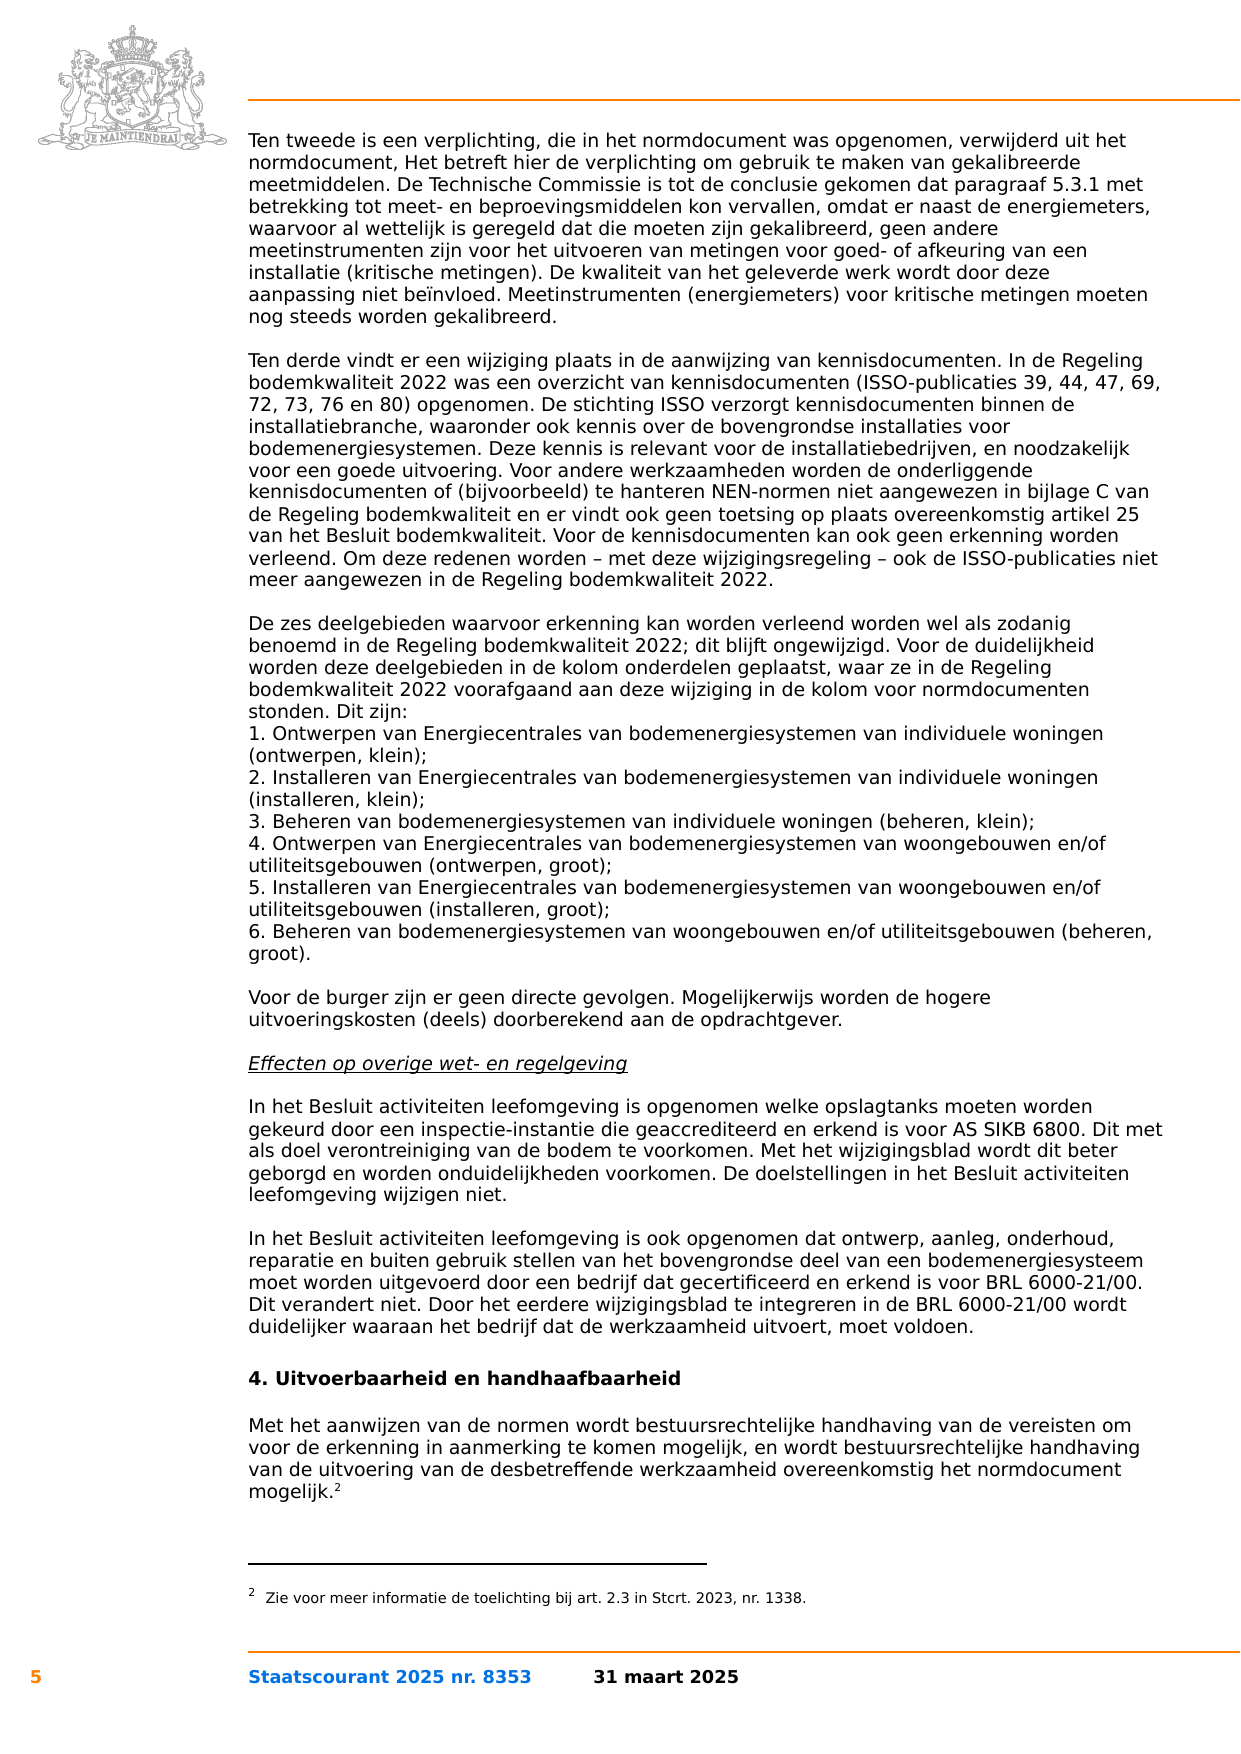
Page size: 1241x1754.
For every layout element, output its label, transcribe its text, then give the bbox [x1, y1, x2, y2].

text 1. Ontwerpen van Energiecentrales van bodemenergiesystemen van individuele woningen (ontwerpen, klein); [248, 723, 1163, 767]
text Ten tweede is een verplichting, die in het normdocument was opgenomen, verwijderd uit het normdocument, Het betreft hier de verplichting om gebruik te maken van gekalibreerde meetmiddelen. De Technische Commissie is tot de conclusie gekomen dat paragraaf 5.3.1 met betrekking tot meet- en beproevingsmiddelen kon vervallen, omdat er naast de energiemeters, waarvoor al wettelijk is geregeld dat die moeten zijn gekalibreerd, geen andere meetinstrumenten zijn voor het uitvoeren van metingen voor goed- of afkeuring van een installatie (kritische metingen). De kwaliteit van het geleverde werk wordt door deze aanpassing niet beïnvloed. Meetinstrumenten (energiemeters) voor kritische metingen moeten nog steeds worden gekalibreerd. [248, 130, 1163, 328]
text 5. Installeren van Energiecentrales van bodemenergiesystemen van woongebouwen en/of utiliteitsgebouwen (installeren, groot); [248, 877, 1163, 921]
subtitle Effecten op overige wet- en regelgeving [248, 1053, 1163, 1074]
text 4. Ontwerpen van Energiecentrales van bodemenergiesystemen van woongebouwen en/of utiliteitsgebouwen (ontwerpen, groot); [248, 833, 1163, 877]
text 2. Installeren van Energiecentrales van bodemenergiesystemen van individuele woningen (installeren, klein); [248, 767, 1163, 811]
subtitle 4. Uitvoerbaarheid en handhaafbaarheid [248, 1368, 1163, 1390]
text 3. Beheren van bodemenergiesystemen van individuele woningen (beheren, klein); [248, 811, 1163, 833]
text De zes deelgebieden waarvoor erkenning kan worden verleend worden wel als zodanig benoemd in de Regeling bodemkwaliteit 2022; dit blijft ongewijzigd. Voor de duidelijkheid worden deze deelgebieden in de kolom onderdelen geplaatst, waar ze in de Regeling bodemkwaliteit 2022 voorafgaand aan deze wijziging in de kolom voor normdocumenten stonden. Dit zijn: [248, 613, 1163, 723]
text Met het aanwijzen van de normen wordt bestuursrechtelijke handhaving van de vereisten om voor de erkenning in aanmerking te komen mogelijk, en wordt bestuursrechtelijke handhaving van de uitvoering van de desbetreffende werkzaamheid overeenkomstig het normdocument mogelijk. [248, 1415, 1163, 1503]
text 6. Beheren van bodemenergiesystemen van woongebouwen en/of utiliteitsgebouwen (beheren, groot). [248, 921, 1163, 965]
picture [38, 25, 227, 150]
text Ten derde vindt er een wijziging plaats in de aanwijzing van kennisdocumenten. In de Regeling bodemkwaliteit 2022 was een overzicht van kennisdocumenten (ISSO-publicaties 39, 44, 47, 69, 72, 73, 76 en 80) opgenomen. De stichting ISSO verzorgt kennisdocumenten binnen de installatiebranche, waaronder ook kennis over de bovengrondse installaties voor bodemenergiesystemen. Deze kennis is relevant voor de installatiebedrijven, en noodzakelijk voor een goede uitvoering. Voor andere werkzaamheden worden de onderliggende kennisdocumenten of (bijvoorbeeld) te hanteren NEN-normen niet aangewezen in bijlage C van de Regeling bodemkwaliteit en er vindt ook geen toetsing op plaats overeenkomstig artikel 25 van het Besluit bodemkwaliteit. Voor de kennisdocumenten kan ook geen erkenning worden verleend. Om deze redenen worden – met deze wijzigingsregeling – ook de ISSO-publicaties niet meer aangewezen in de Regeling bodemkwaliteit 2022. [248, 349, 1163, 591]
text Zie voor meer informatie de toelichting bij art. 2.3 in Stcrt. 2023, nr. 1338. [248, 1586, 1163, 1608]
text In het Besluit activiteiten leefomgeving is ook opgenomen dat ontwerp, aanleg, onderhoud, reparatie en buiten gebruik stellen van het bovengrondse deel van een bodemenergiesysteem moet worden uitgevoerd door een bedrijf dat gecertificeerd en erkend is voor BRL 6000-21/00. Dit verandert niet. Door het eerdere wijzigingsblad te integreren in de BRL 6000-21/00 wordt duidelijker waaraan het bedrijf dat de werkzaamheid uitvoert, moet voldoen. [248, 1228, 1163, 1338]
text In het Besluit activiteiten leefomgeving is opgenomen welke opslagtanks moeten worden gekeurd door een inspectie-instantie die geaccrediteerd en erkend is voor AS SIKB 6800. Dit met als doel verontreiniging van de bodem te voorkomen. Met het wijzigingsblad wordt dit beter geborgd en worden onduidelijkheden voorkomen. De doelstellingen in het Besluit activiteiten leefomgeving wijzigen niet. [248, 1096, 1163, 1206]
text Voor de burger zijn er geen directe gevolgen. Mogelijkerwijs worden de hogere uitvoeringskosten (deels) doorberekend aan de opdrachtgever. [248, 987, 1163, 1031]
